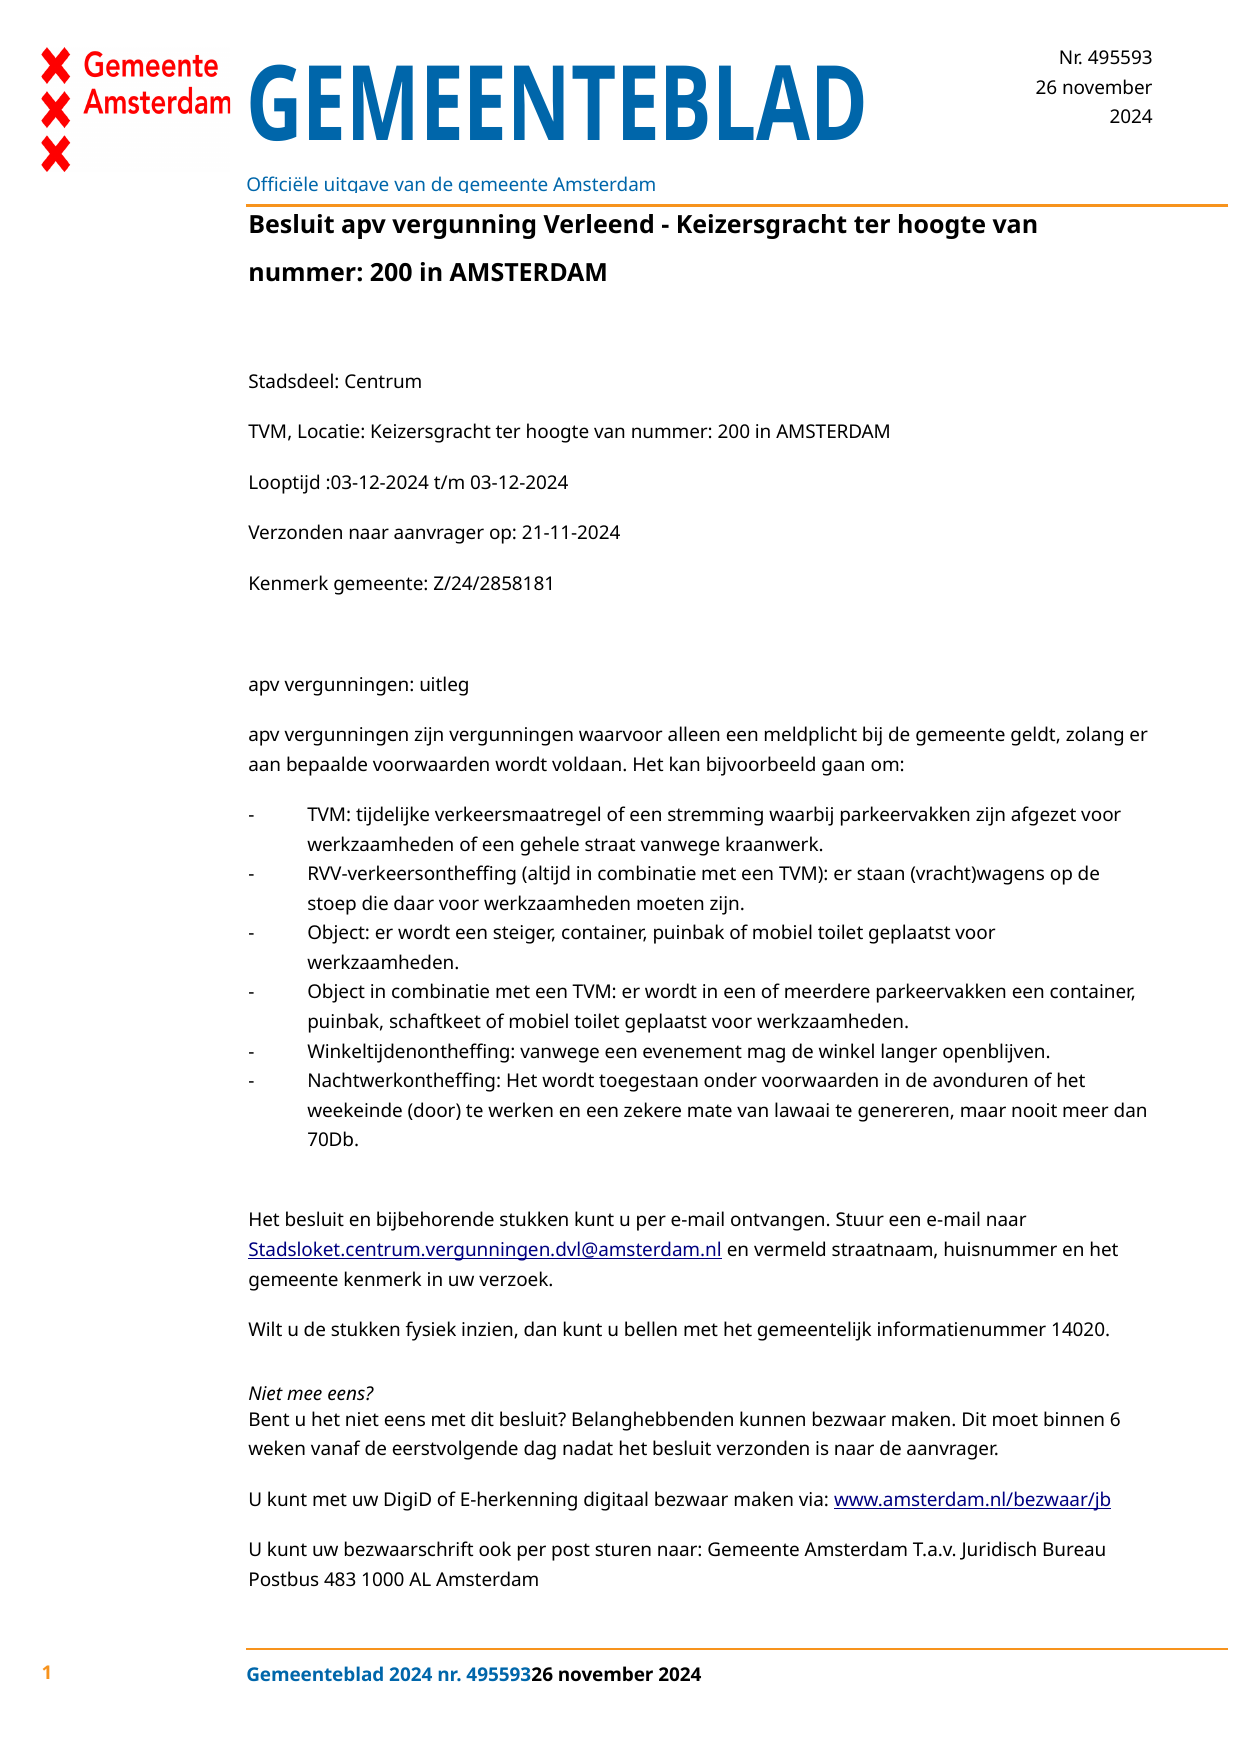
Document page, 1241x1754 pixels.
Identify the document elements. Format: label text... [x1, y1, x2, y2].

text Niet mee eens? [248, 1380, 1152, 1406]
list Nachtwerkontheffing: Het wordt toegestaan onder voorwaarden in de avonduren of het weekeinde (door) te werken en een zekere mate van lawaai te genereren, maar nooit meer dan 70Db. [248, 1067, 1152, 1152]
list Object in combinatie met een TVM: er wordt in een of meerdere parkeervakken een container, puinbak, schaftkeet of mobiel toilet geplaatst voor werkzaamheden. [248, 979, 1152, 1034]
list RVV-verkeersontheffing (altijd in combinatie met een TVM): er staan (vracht)wagens op de stoep die daar voor werkzaamheden moeten zijn. [248, 860, 1152, 916]
picture [41, 47, 231, 172]
text Stadsdeel: Centrum [248, 368, 1152, 394]
text Looptijd :03-12-2024 t/m 03-12-2024 [248, 469, 1152, 495]
text apv vergunningen: uitleg [248, 671, 1152, 697]
list Object: er wordt een steiger, container, puinbak of mobiel toilet geplaatst voor werkzaamheden. [248, 919, 1152, 975]
text Besluit apv vergunning Verleend - Keizersgracht ter hoogte van nummer: 200 in AMSTERDAM [248, 207, 1152, 288]
text Bent u het niet eens met dit besluit? Belanghebbenden kunnen bezwaar maken. Dit moet binnen 6 weken vanaf de eerstvolgende dag nadat het besluit verzonden is naar de aanvrager. [248, 1406, 1152, 1461]
list TVM: tijdelijke verkeersmaatregel of een stremming waarbij parkeervakken zijn afgezet voor werkzaamheden of een gehele straat vanwege kraanwerk. [248, 801, 1152, 857]
text Het besluit en bijbehorende stukken kunt u per e-mail ontvangen. Stuur een e-mail naar Stadsloket.centrum.vergunningen.dvl@amsterdam.nl en vermeld straatnaam, huisnummer en het gemeente kenmerk in uw verzoek. [248, 1207, 1152, 1292]
text TVM, Locatie: Keizersgracht ter hoogte van nummer: 200 in AMSTERDAM [248, 419, 1152, 444]
text Kenmerk gemeente: Z/24/2858181 [248, 570, 1152, 596]
text Verzonden naar aanvrager op: 21-11-2024 [248, 519, 1152, 545]
text apv vergunningen zijn vergunningen waarvoor alleen een meldplicht bij de gemeente geldt, zolang er aan bepaalde voorwaarden wordt voldaan. Het kan bijvoorbeeld gaan om: [248, 721, 1152, 777]
text Wilt u de stukken fysiek inzien, dan kunt u bellen met het gemeentelijk informatienummer 14020. [248, 1316, 1152, 1342]
text U kunt uw bezwaarschrift ook per post sturen naar: Gemeente Amsterdam T.a.v. Juridisch Bureau Postbus 483 1000 AL Amsterdam [248, 1536, 1152, 1592]
text U kunt met uw DigiD of E-herkenning digitaal bezwaar maken via: www.amsterdam.nl/bezwaar/jb [248, 1486, 1152, 1512]
list Winkeltijdenontheffing: vanwege een evenement mag de winkel langer openblijven. [248, 1038, 1152, 1064]
